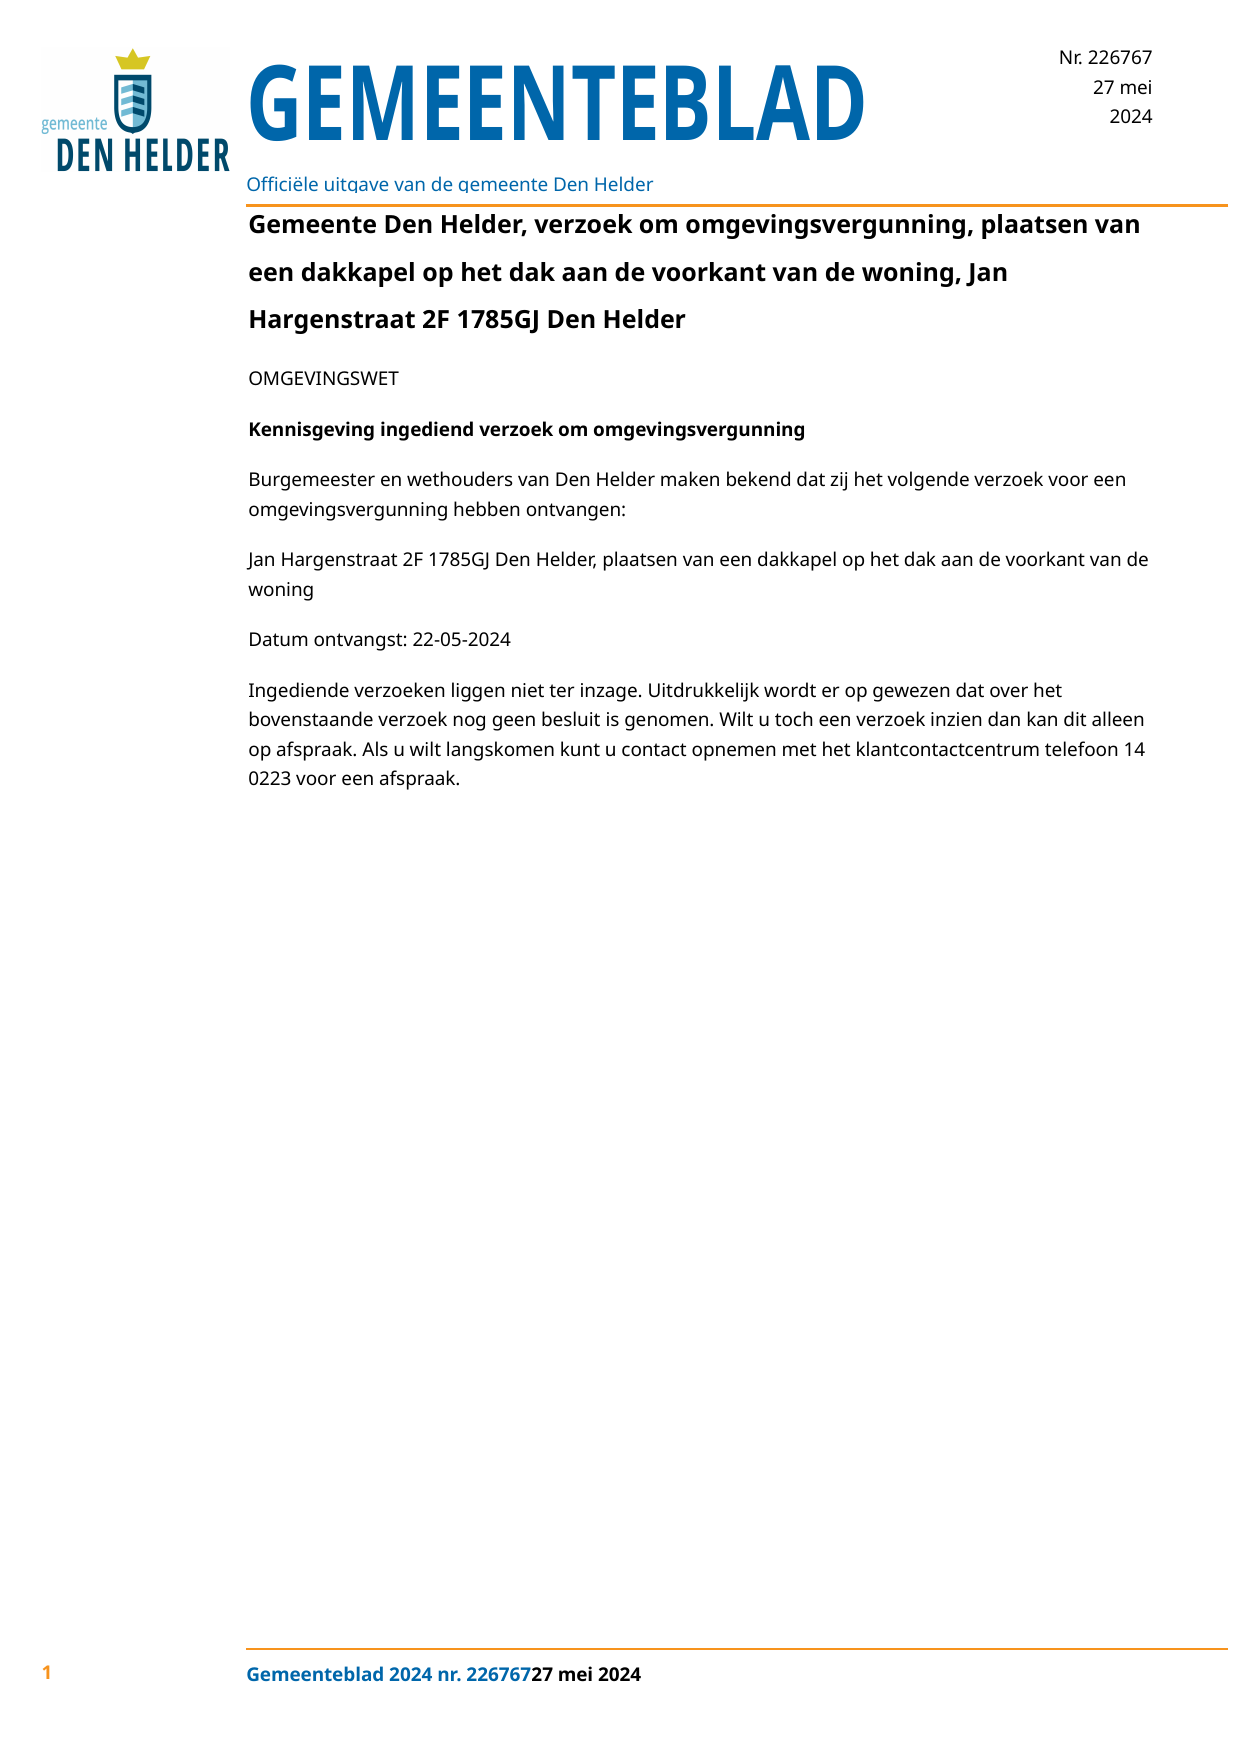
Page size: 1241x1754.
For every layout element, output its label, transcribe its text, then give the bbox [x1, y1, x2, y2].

text Jan Hargenstraat 2F 1785GJ Den Helder, plaatsen van een dakkapel op het dak aan de voorkant van de woning [248, 546, 1152, 602]
text Datum ontvangst: 22-05-2024 [248, 626, 1152, 652]
picture [41, 47, 231, 172]
picture [100, 154, 106, 172]
picture [220, 160, 224, 172]
text Ingediende verzoeken liggen niet ter inzage. Uitdrukkelijk wordt er op gewezen dat over het bovenstaande verzoek nog geen besluit is genomen. Wilt u toch een verzoek inzien dan kan dit alleen op afspraak. Als u wilt langskomen kunt u contact opnemen met het klantcontactcentrum telefoon 14 0223 voor een afspraak. [248, 677, 1152, 791]
picture [182, 144, 187, 165]
text OMGEVINGSWET [248, 366, 1152, 391]
picture [63, 144, 68, 165]
text Burgemeester en wethouders van Den Helder maken bekend dat zij het volgende verzoek voor een omgevingsvergunning hebben ontvangen: [248, 466, 1152, 522]
text Kennisgeving ingediend verzoek om omgevingsvergunning [248, 416, 1152, 442]
text Gemeente Den Helder, verzoek om omgevingsvergunning, plaatsen van een dakkapel op het dak aan de voorkant van de woning, Jan Hargenstraat 2F 1785GJ Den Helder [248, 207, 1152, 336]
picture [130, 157, 135, 172]
